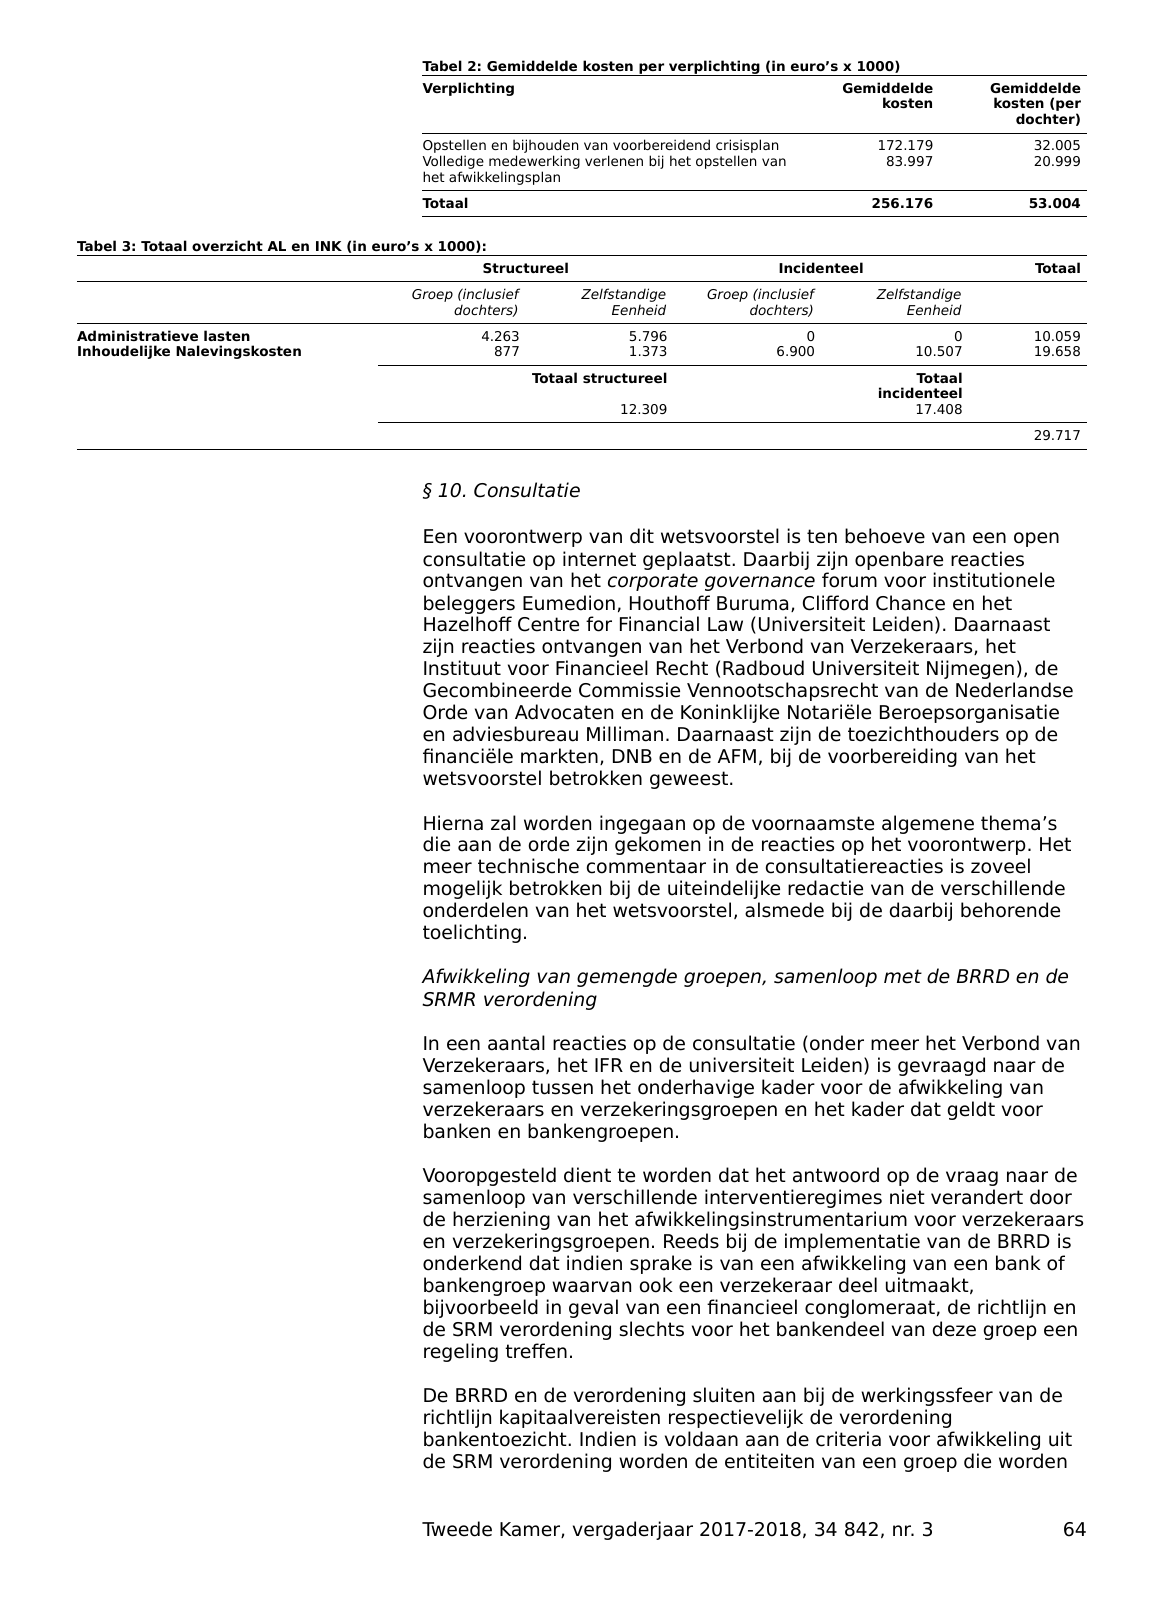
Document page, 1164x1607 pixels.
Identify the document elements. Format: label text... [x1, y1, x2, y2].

table_cell Totaal [969, 256, 1087, 281]
table_cell Inhoudelijke Nalevingskosten [77, 344, 378, 365]
table_cell [378, 402, 526, 422]
table_cell 53.004 [939, 191, 1087, 216]
text In een aantal reacties op de consultatie (onder meer het Verbond van Verzekeraars, het IFR en de universiteit Leiden) is gevraagd naar de samenloop tussen het onderhavige kader voor de afwikkeling van verzekeraars en verzekeringsgroepen en het kader dat geldt voor banken en bankengroepen. [422, 1033, 1087, 1142]
subtitle Afwikkeling van gemengde groepen, samenloop met de BRRD en de SRMR verordening [422, 966, 1087, 1010]
table_cell [526, 423, 673, 448]
table_cell 12.309 [526, 402, 673, 422]
table_cell 29.717 [969, 423, 1087, 448]
table_cell 4.263 [378, 324, 526, 344]
table_cell [77, 365, 378, 402]
table_cell [378, 366, 526, 402]
table_cell [673, 423, 821, 448]
table_cell Gemiddelde kosten [791, 76, 939, 132]
table_cell [77, 422, 378, 448]
table_cell Totaal [422, 191, 791, 216]
text De BRRD en de verordening sluiten aan bij de werkingssfeer van de richtlijn kapitaalvereisten respectievelijk de verordening bankentoezicht. Indien is voldaan aan de criteria voor afwikkeling uit de SRM verordening worden de entiteiten van een groep die worden [422, 1385, 1087, 1473]
table_cell 5.796 [526, 324, 673, 344]
table_cell Volledige medewerking verlenen bij het opstellen van het afwikkelingsplan [422, 154, 791, 190]
table_cell [77, 402, 378, 422]
table_cell 20.999 [939, 154, 1087, 190]
table_cell 1.373 [526, 344, 673, 365]
table_cell 10.059 [969, 324, 1087, 344]
table_cell [77, 256, 378, 281]
table_cell 877 [378, 344, 526, 365]
table_cell Totaal structureel [526, 366, 673, 402]
table_cell Zelfstandige Eenheid [526, 282, 673, 323]
table_cell [77, 282, 378, 323]
table_cell 32.005 [939, 134, 1087, 154]
text Vooropgesteld dient te worden dat het antwoord op de vraag naar de samenloop van verschillende interventieregimes niet verandert door de herziening van het afwikkelingsinstrumentarium voor verzekeraars en verzekeringsgroepen. Reeds bij de implementatie van de BRRD is onderkend dat indien sprake is van een afwikkeling van een bank of bankengroep waarvan ook een verzekeraar deel uitmaakt, bijvoorbeeld in geval van een financieel conglomeraat, de richtlijn en de SRM verordening slechts voor het bankendeel van deze groep een regeling treffen. [422, 1165, 1087, 1362]
text Hierna zal worden ingegaan op de voornaamste algemene thema’s die aan de orde zijn gekomen in de reacties op het voorontwerp. Het meer technische commentaar in de consultatiereacties is zoveel mogelijk betrokken bij de uiteindelijke redactie van de verschillende onderdelen van het wetsvoorstel, alsmede bij de daarbij behorende toelichting. [422, 812, 1087, 944]
table_cell Opstellen en bijhouden van voorbereidend crisisplan [422, 134, 791, 154]
table_cell Verplichting [422, 76, 791, 132]
table_cell [673, 402, 821, 422]
table_cell [969, 402, 1087, 422]
table_cell 256.176 [791, 191, 939, 216]
table_cell Gemiddelde kosten (per dochter) [939, 76, 1087, 132]
table_cell 17.408 [821, 402, 968, 422]
table_cell [969, 366, 1087, 402]
table_cell Totaal incidenteel [821, 366, 968, 402]
table_cell Groep (inclusief dochters) [378, 282, 526, 323]
table_cell 19.658 [969, 344, 1087, 365]
table_cell 6.900 [673, 344, 821, 365]
table_cell [378, 423, 526, 448]
table_cell 0 [821, 324, 968, 344]
table_cell Zelfstandige Eenheid [821, 282, 968, 323]
table_cell [673, 366, 821, 402]
table_cell 83.997 [791, 154, 939, 190]
table_header Tabel 2: Gemiddelde kosten per verplichting (in euro’s x 1000) [422, 59, 1087, 75]
table_cell [821, 423, 968, 448]
table_cell Incidenteel [673, 256, 968, 281]
table_cell [969, 282, 1087, 323]
table_cell Groep (inclusief dochters) [673, 282, 821, 323]
table_cell 172.179 [791, 134, 939, 154]
subtitle § 10. Consultatie [422, 479, 1087, 501]
table_cell Administratieve lasten [77, 324, 378, 344]
table_cell Structureel [378, 256, 673, 281]
table_cell 0 [673, 324, 821, 344]
table_cell 10.507 [821, 344, 968, 365]
table_header Tabel 3: Totaal overzicht AL en INK (in euro’s x 1000): [77, 239, 1087, 255]
text Een voorontwerp van dit wetsvoorstel is ten behoeve van een open consultatie op internet geplaatst. Daarbij zijn openbare reacties ontvangen van het corporate governance forum voor institutionele beleggers Eumedion, Houthoff Buruma, Clifford Chance en het Hazelhoff Centre for Financial Law (Universiteit Leiden). Daarnaast zijn reacties ontvangen van het Verbond van Verzekeraars, het Instituut voor Financieel Recht (Radboud Universiteit Nijmegen), de Gecombineerde Commissie Vennootschapsrecht van de Nederlandse Orde van Advocaten en de Koninklijke Notariële Beroepsorganisatie en adviesbureau Milliman. Daarnaast zijn de toezichthouders op de financiële markten, DNB en de AFM, bij de voorbereiding van het wetsvoorstel betrokken geweest. [422, 526, 1087, 790]
